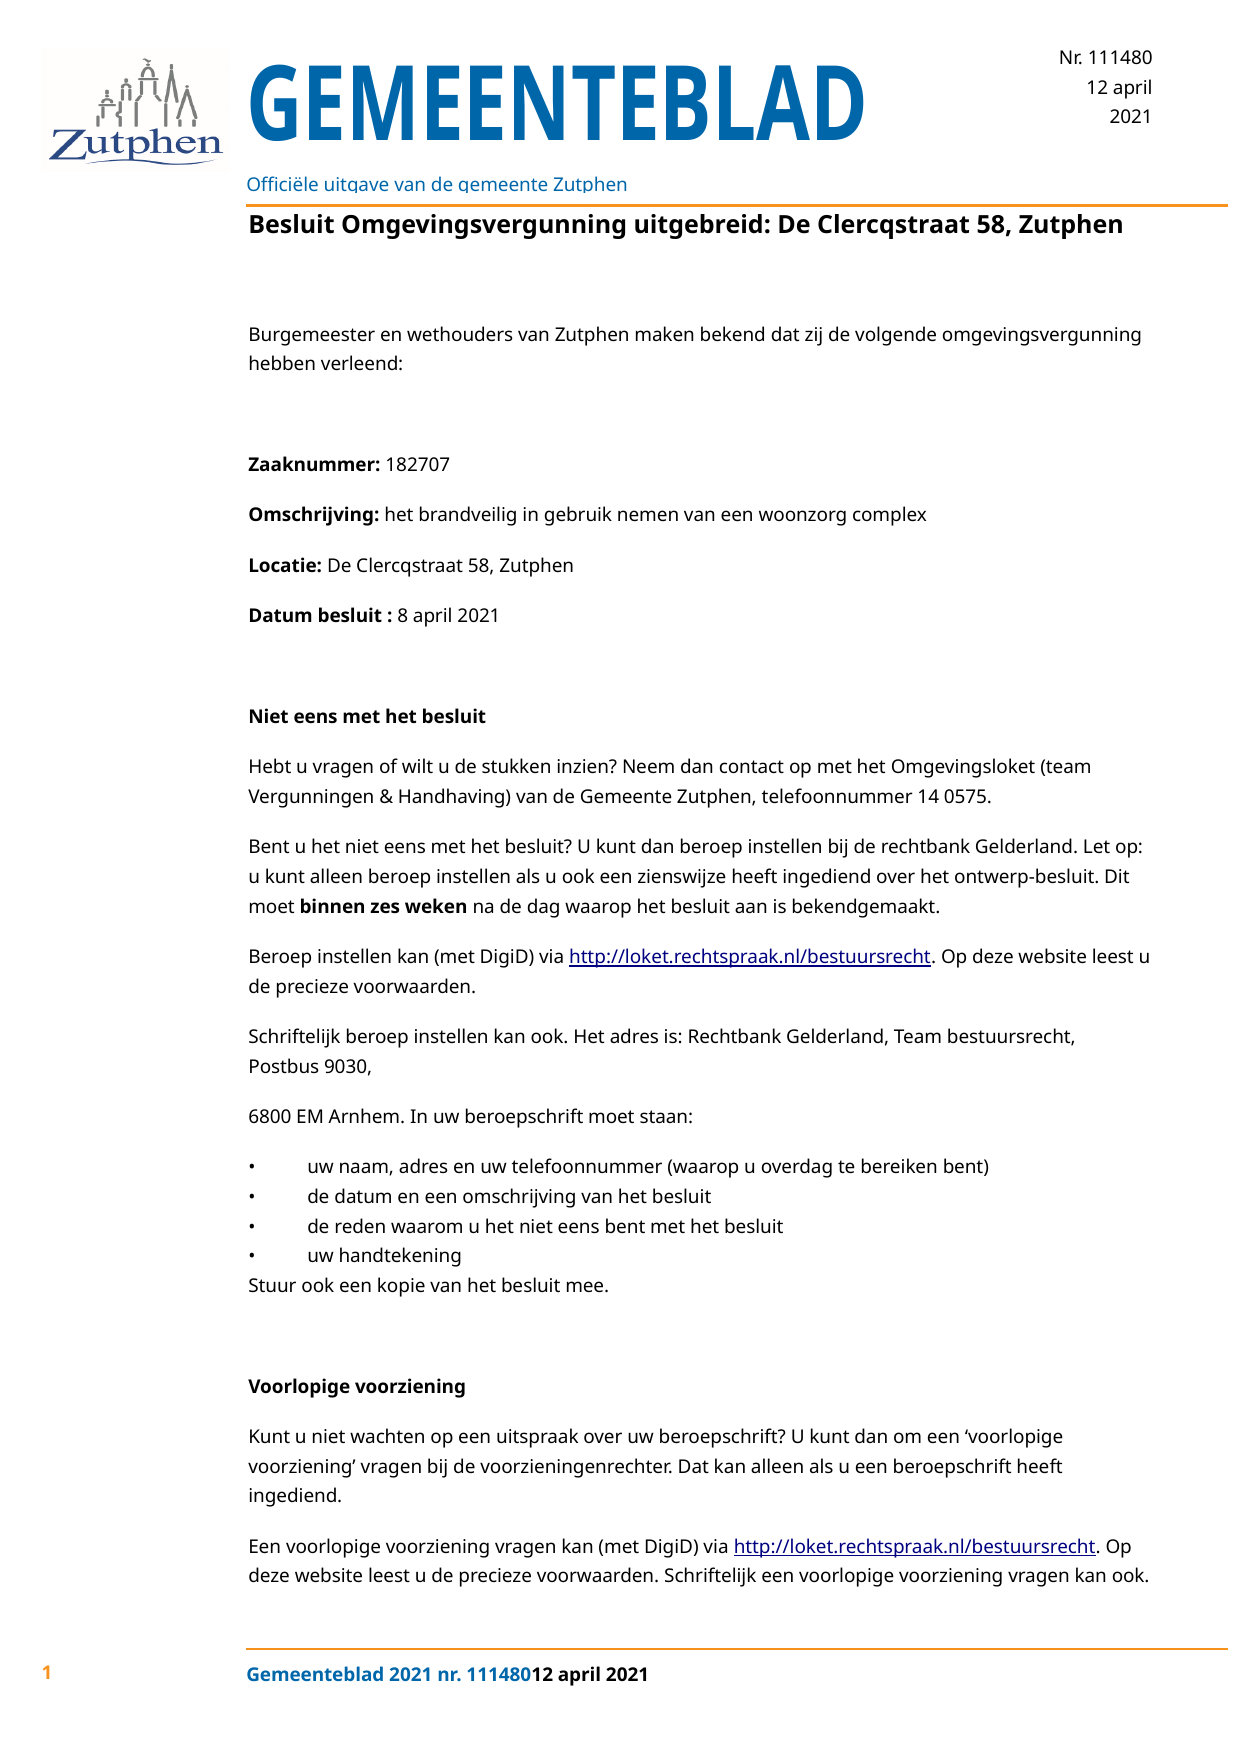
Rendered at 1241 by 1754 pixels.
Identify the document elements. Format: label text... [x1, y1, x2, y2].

text Zaaknummer: 182707 [248, 451, 1152, 477]
text Een voorlopige voorziening vragen kan (met DigiD) via http://loket.rechtspraak.nl/bestuursrecht. Op deze website leest u de precieze voorwaarden. Schriftelijk een voorlopige voorziening vragen kan ook. [248, 1533, 1152, 1588]
text Beroep instellen kan (met DigiD) via http://loket.rechtspraak.nl/bestuursrecht. Op deze website leest u de precieze voorwaarden. [248, 943, 1152, 998]
picture [41, 47, 231, 172]
list uw naam, adres en uw telefoonnummer (waarop u overdag te bereiken bent) [248, 1154, 1152, 1179]
text Bent u het niet eens met het besluit? U kunt dan beroep instellen bij de rechtbank Gelderland. Let op: u kunt alleen beroep instellen als u ook een zienswijze heeft ingediend over het ontwerp-besluit. Dit moet binnen zes weken na de dag waarop het besluit aan is bekendgemaakt. [248, 834, 1152, 918]
text Voorlopige voorziening [248, 1373, 1152, 1398]
text Locatie: De Clercqstraat 58, Zutphen [248, 552, 1152, 578]
text 6800 EM Arnhem. In uw beroepschrift moet staan: [248, 1103, 1152, 1129]
text Burgemeester en wethouders van Zutphen maken bekend dat zij de volgende omgevingsvergunning hebben verleend: [248, 321, 1152, 376]
text Hebt u vragen of wilt u de stukken inzien? Neem dan contact op met het Omgevingsloket (team Vergunningen & Handhaving) van de Gemeente Zutphen, telefoonnummer 14 0575. [248, 754, 1152, 809]
text Niet eens met het besluit [248, 703, 1152, 729]
text Stuur ook een kopie van het besluit mee. [248, 1272, 1152, 1298]
text Kunt u niet wachten op een uitspraak over uw beroepschrift? U kunt dan om een ‘voorlopige voorziening’ vragen bij de voorzieningenrechter. Dat kan alleen als u een beroepschrift heeft ingediend. [248, 1423, 1152, 1508]
text Schriftelijk beroep instellen kan ook. Het adres is: Rechtbank Gelderland, Team bestuursrecht, Postbus 9030, [248, 1023, 1152, 1078]
list de datum en een omschrijving van het besluit [248, 1183, 1152, 1209]
text Omschrijving: het brandveilig in gebruik nemen van een woonzorg complex [248, 502, 1152, 527]
list uw handtekening [248, 1242, 1152, 1268]
text Datum besluit : 8 april 2021 [248, 602, 1152, 628]
list de reden waarom u het niet eens bent met het besluit [248, 1213, 1152, 1238]
text Besluit Omgevingsvergunning uitgebreid: De Clercqstraat 58, Zutphen [248, 207, 1152, 241]
